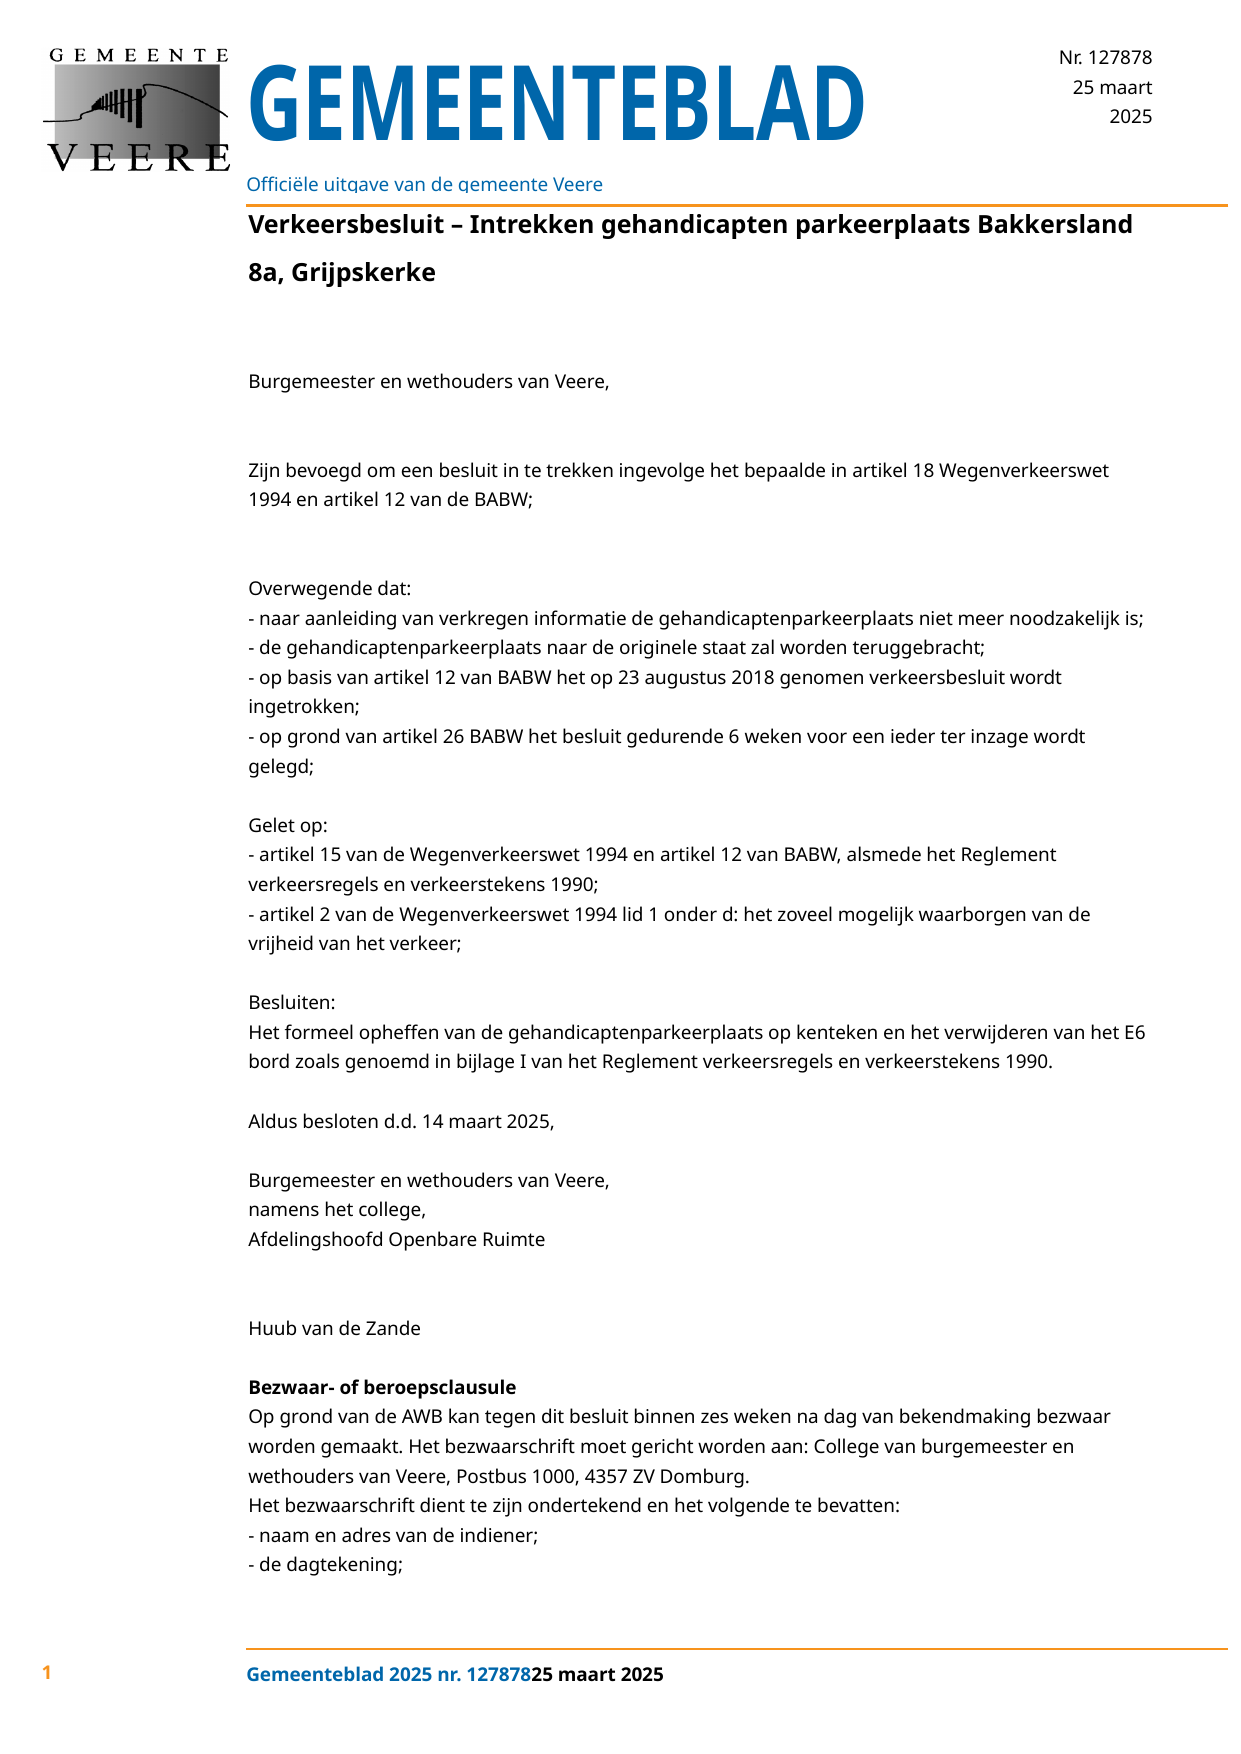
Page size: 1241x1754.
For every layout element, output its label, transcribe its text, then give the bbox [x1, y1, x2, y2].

text Besluiten: [248, 989, 1152, 1015]
text Op grond van de AWB kan tegen dit besluit binnen zes weken na dag van bekendmaking bezwaar worden gemaakt. Het bezwaarschrift moet gericht worden aan: College van burgemeester en wethouders van Veere, Postbus 1000, 4357 ZV Domburg. [248, 1404, 1152, 1488]
text Burgemeester en wethouders van Veere, [248, 1167, 1152, 1193]
text Burgemeester en wethouders van Veere, [248, 368, 1152, 394]
text Gelet op: [248, 812, 1152, 838]
text - naar aanleiding van verkregen informatie de gehandicaptenparkeerplaats niet meer noodzakelijk is; [248, 605, 1152, 631]
text Afdelingshoofd Openbare Ruimte [248, 1226, 1152, 1252]
text - de dagtekening; [248, 1552, 1152, 1577]
text - op basis van artikel 12 van BABW het op 23 augustus 2018 genomen verkeersbesluit wordt ingetrokken; [248, 664, 1152, 719]
text - naam en adres van de indiener; [248, 1522, 1152, 1548]
text Bezwaar- of beroepsclausule [248, 1374, 1152, 1400]
picture [41, 47, 231, 172]
text Overwegende dat: [248, 575, 1152, 601]
text Zijn bevoegd om een besluit in te trekken ingevolge het bepaalde in artikel 18 Wegenverkeerswet 1994 en artikel 12 van de BABW; [248, 457, 1152, 512]
text Huub van de Zande [248, 1315, 1152, 1341]
text Het bezwaarschrift dient te zijn ondertekend en het volgende te bevatten: [248, 1492, 1152, 1518]
text namens het college, [248, 1197, 1152, 1222]
text - op grond van artikel 26 BABW het besluit gedurende 6 weken voor een ieder ter inzage wordt gelegd; [248, 723, 1152, 778]
text Verkeersbesluit – Intrekken gehandicapten parkeerplaats Bakkersland 8a, Grijpskerke [248, 207, 1152, 288]
text Aldus besloten d.d. 14 maart 2025, [248, 1108, 1152, 1133]
text - de gehandicaptenparkeerplaats naar de originele staat zal worden teruggebracht; [248, 634, 1152, 660]
text Het formeel opheffen van de gehandicaptenparkeerplaats op kenteken en het verwijderen van het E6 bord zoals genoemd in bijlage I van het Reglement verkeersregels en verkeerstekens 1990. [248, 1019, 1152, 1074]
text - artikel 15 van de Wegenverkeerswet 1994 en artikel 12 van BABW, alsmede het Reglement verkeersregels en verkeerstekens 1990; [248, 842, 1152, 897]
text - artikel 2 van de Wegenverkeerswet 1994 lid 1 onder d: het zoveel mogelijk waarborgen van de vrijheid van het verkeer; [248, 901, 1152, 956]
